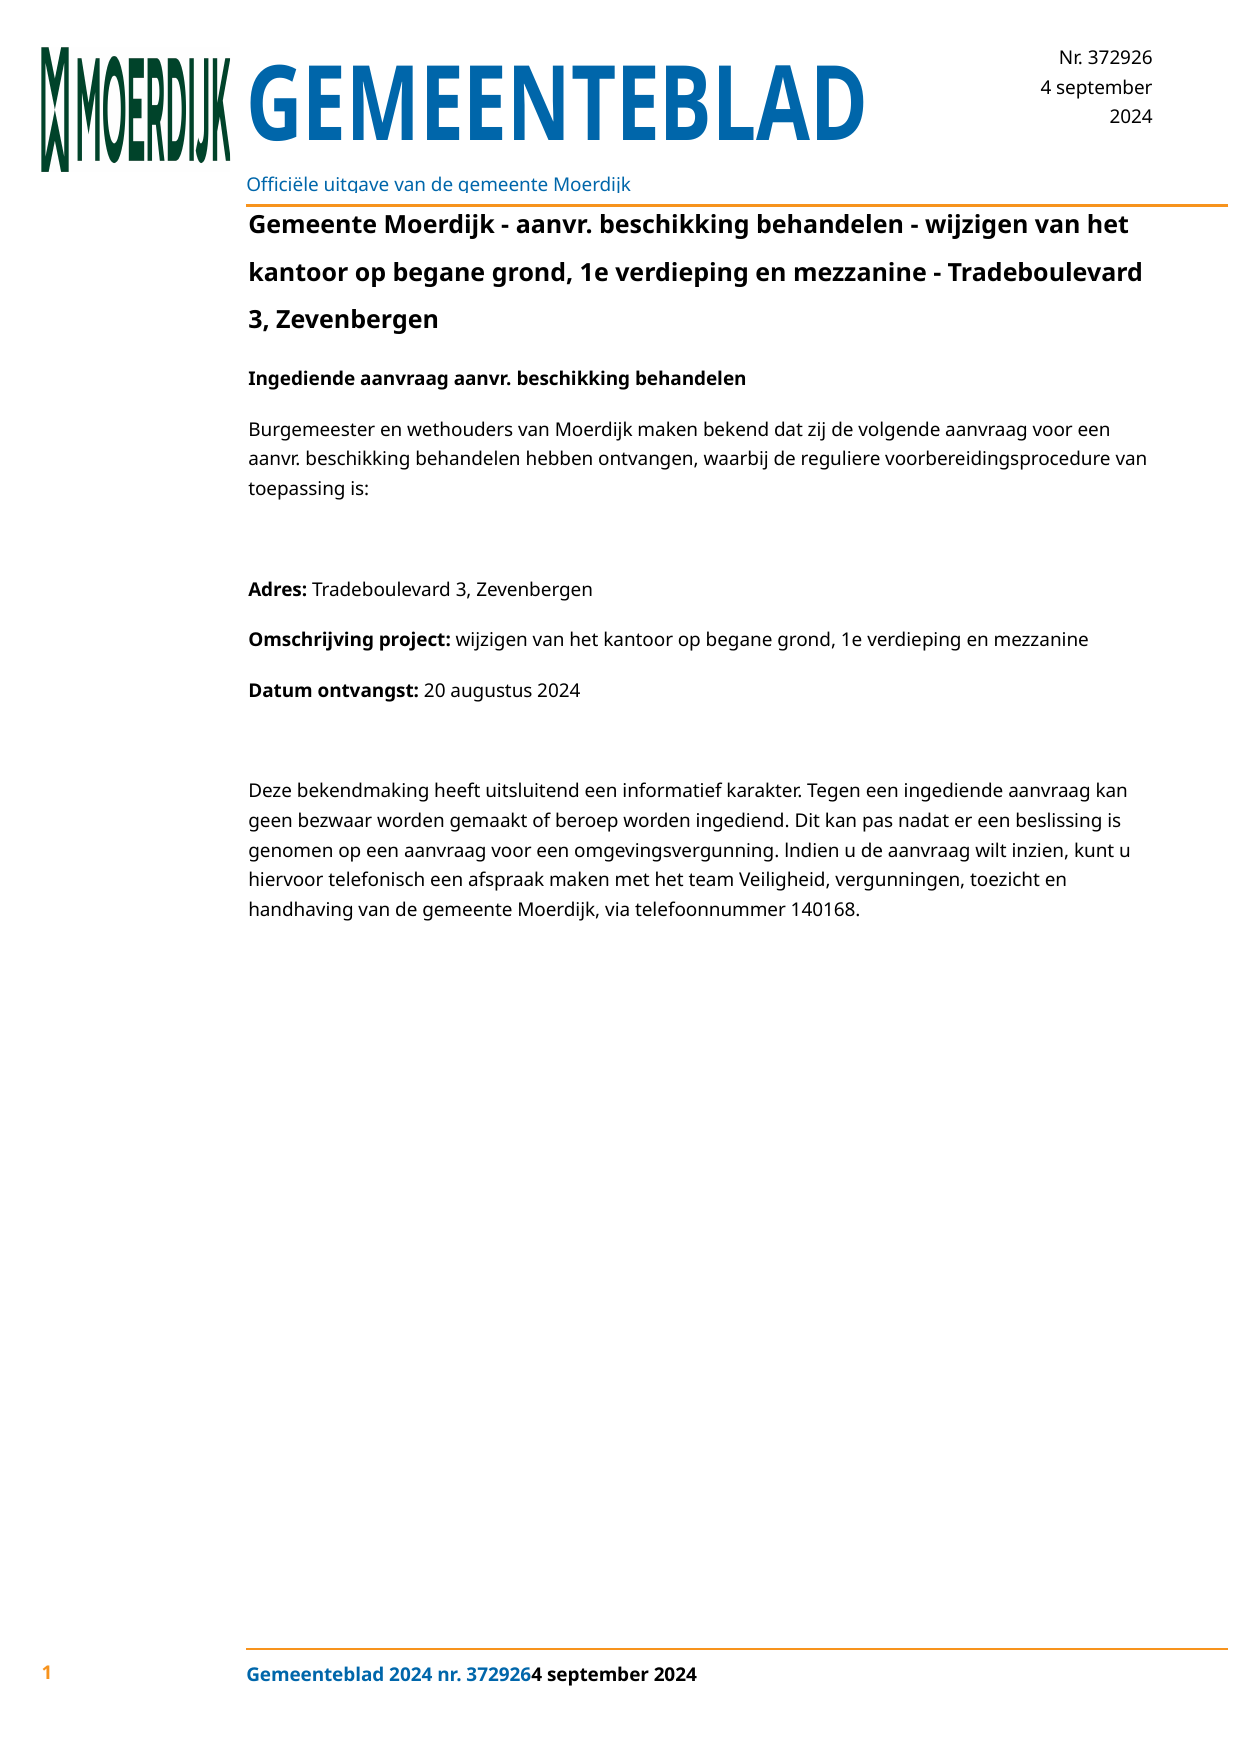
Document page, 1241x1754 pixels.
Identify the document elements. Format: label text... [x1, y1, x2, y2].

text Adres: Tradeboulevard 3, Zevenbergen [248, 576, 1152, 602]
text Omschrijving project: wijzigen van het kantoor op begane grond, 1e verdieping en mezzanine [248, 626, 1152, 652]
text Datum ontvangst: 20 augustus 2024 [248, 677, 1152, 702]
text Burgemeester en wethouders van Moerdijk maken bekend dat zij de volgende aanvraag voor een aanvr. beschikking behandelen hebben ontvangen, waarbij de reguliere voorbereidingsprocedure van toepassing is: [248, 416, 1152, 501]
picture [41, 47, 231, 172]
text Gemeente Moerdijk - aanvr. beschikking behandelen - wijzigen van het kantoor op begane grond, 1e verdieping en mezzanine - Tradeboulevard 3, Zevenbergen [248, 207, 1152, 336]
text Ingediende aanvraag aanvr. beschikking behandelen [248, 366, 1152, 391]
text Deze bekendmaking heeft uitsluitend een informatief karakter. Tegen een ingediende aanvraag kan geen bezwaar worden gemaakt of beroep worden ingediend. Dit kan pas nadat er een beslissing is genomen op een aanvraag voor een omgevingsvergunning. lndien u de aanvraag wilt inzien, kunt u hiervoor telefonisch een afspraak maken met het team Veiligheid, vergunningen, toezicht en handhaving van de gemeente Moerdijk, via telefoonnummer 140168. [248, 778, 1152, 922]
